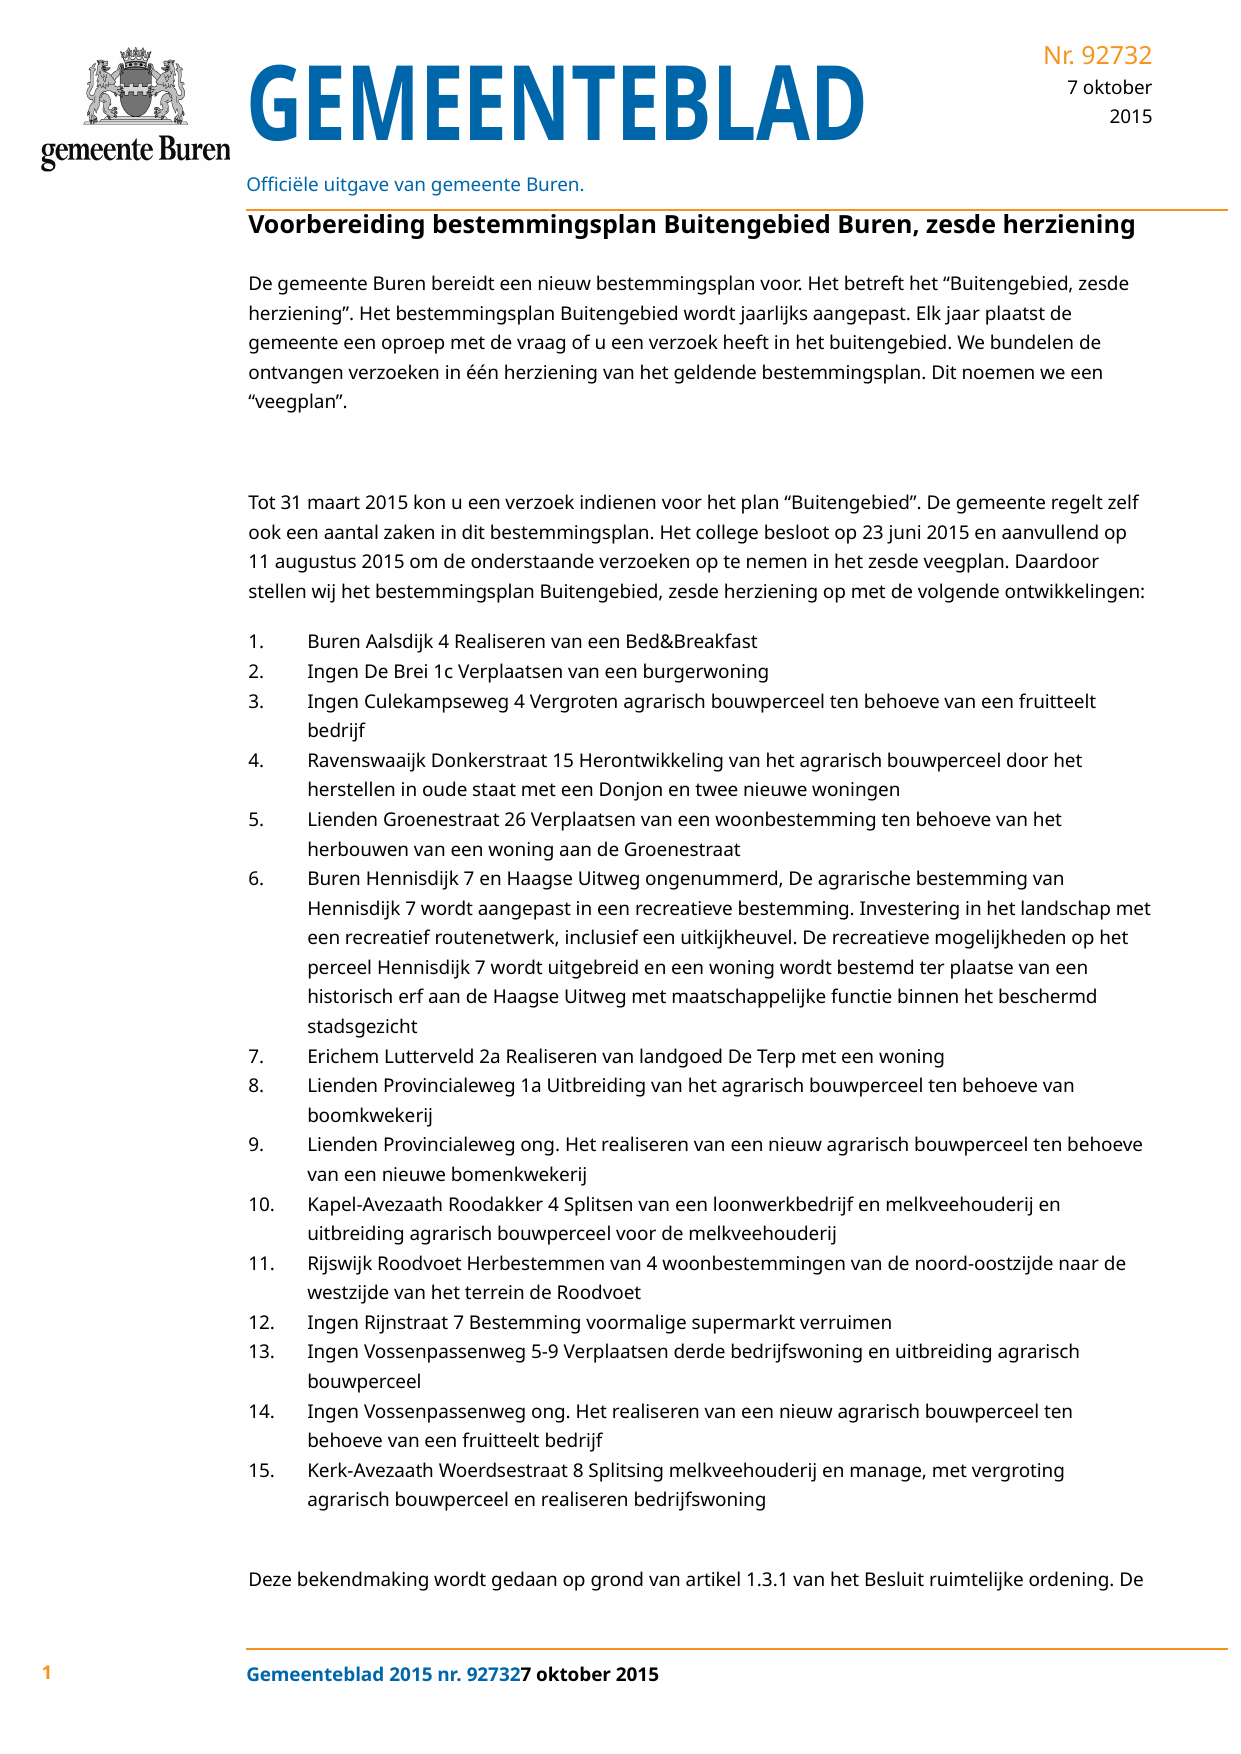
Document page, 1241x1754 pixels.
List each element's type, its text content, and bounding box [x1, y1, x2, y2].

text Tot 31 maart 2015 kon u een verzoek indienen voor het plan “Buitengebied”. De gemeente regelt zelf ook een aantal zaken in dit bestemmingsplan. Het college besloot op 23 juni 2015 en aanvullend op 11 augustus 2015 om de onderstaande verzoeken op te nemen in het zesde veegplan. Daardoor stellen wij het bestemmingsplan Buitengebied, zesde herziening op met de volgende ontwikkelingen: [248, 489, 1152, 604]
list Rijswijk Roodvoet Herbestemmen van 4 woonbestemmingen van de noord-oostzijde naar de westzijde van het terrein de Roodvoet [248, 1250, 1152, 1305]
text De gemeente Buren bereidt een nieuw bestemmingsplan voor. Het betreft het “Buitengebied, zesde herziening”. Het bestemmingsplan Buitengebied wordt jaarlijks aangepast. Elk jaar plaatst de gemeente een oproep met de vraag of u een verzoek heeft in het buitengebied. We bundelen de ontvangen verzoeken in één herziening van het geldende bestemmingsplan. Dit noemen we een “veegplan”. [248, 270, 1152, 414]
list Ingen Vossenpassenweg ong. Het realiseren van een nieuw agrarisch bouwperceel ten behoeve van een fruitteelt bedrijf [248, 1398, 1152, 1453]
list Ingen Culekampseweg 4 Vergroten agrarisch bouwperceel ten behoeve van een fruitteelt bedrijf [248, 688, 1152, 743]
list Lienden Provincialeweg ong. Het realiseren van een nieuw agrarisch bouwperceel ten behoeve van een nieuwe bomenkwekerij [248, 1132, 1152, 1187]
list Lienden Provincialeweg 1a Uitbreiding van het agrarisch bouwperceel ten behoeve van boomkwekerij [248, 1072, 1152, 1128]
picture [41, 47, 231, 172]
list Buren Aalsdijk 4 Realiseren van een Bed&Breakfast [248, 629, 1152, 654]
text Deze bekendmaking wordt gedaan op grond van artikel 1.3.1 van het Besluit ruimtelijke ordening. De [248, 1567, 1152, 1592]
list Erichem Lutterveld 2a Realiseren van landgoed De Terp met een woning [248, 1043, 1152, 1068]
list Ravenswaaijk Donkerstraat 15 Herontwikkeling van het agrarisch bouwperceel door het herstellen in oude staat met een Donjon en twee nieuwe woningen [248, 747, 1152, 802]
list Ingen Vossenpassenweg 5-9 Verplaatsen derde bedrijfswoning en uitbreiding agrarisch bouwperceel [248, 1339, 1152, 1394]
list Kapel-Avezaath Roodakker 4 Splitsen van een loonwerkbedrijf en melkveehouderij en uitbreiding agrarisch bouwperceel voor de melkveehouderij [248, 1191, 1152, 1246]
text Voorbereiding bestemmingsplan Buitengebied Buren, zesde herziening [248, 211, 1152, 241]
list Ingen Rijnstraat 7 Bestemming voormalige supermarkt verruimen [248, 1309, 1152, 1335]
list Buren Hennisdijk 7 en Haagse Uitweg ongenummerd, De agrarische bestemming van Hennisdijk 7 wordt aangepast in een recreatieve bestemming. Investering in het landschap met een recreatief routenetwerk, inclusief een uitkijkheuvel. De recreatieve mogelijkheden op het perceel Hennisdijk 7 wordt uitgebreid en een woning wordt bestemd ter plaatse van een historisch erf aan de Haagse Uitweg met maatschappelijke functie binnen het beschermd stadsgezicht [248, 865, 1152, 1039]
list Kerk-Avezaath Woerdsestraat 8 Splitsing melkveehouderij en manage, met vergroting agrarisch bouwperceel en realiseren bedrijfswoning [248, 1457, 1152, 1512]
list Ingen De Brei 1c Verplaatsen van een burgerwoning [248, 658, 1152, 684]
list Lienden Groenestraat 26 Verplaatsen van een woonbestemming ten behoeve van het herbouwen van een woning aan de Groenestraat [248, 806, 1152, 861]
